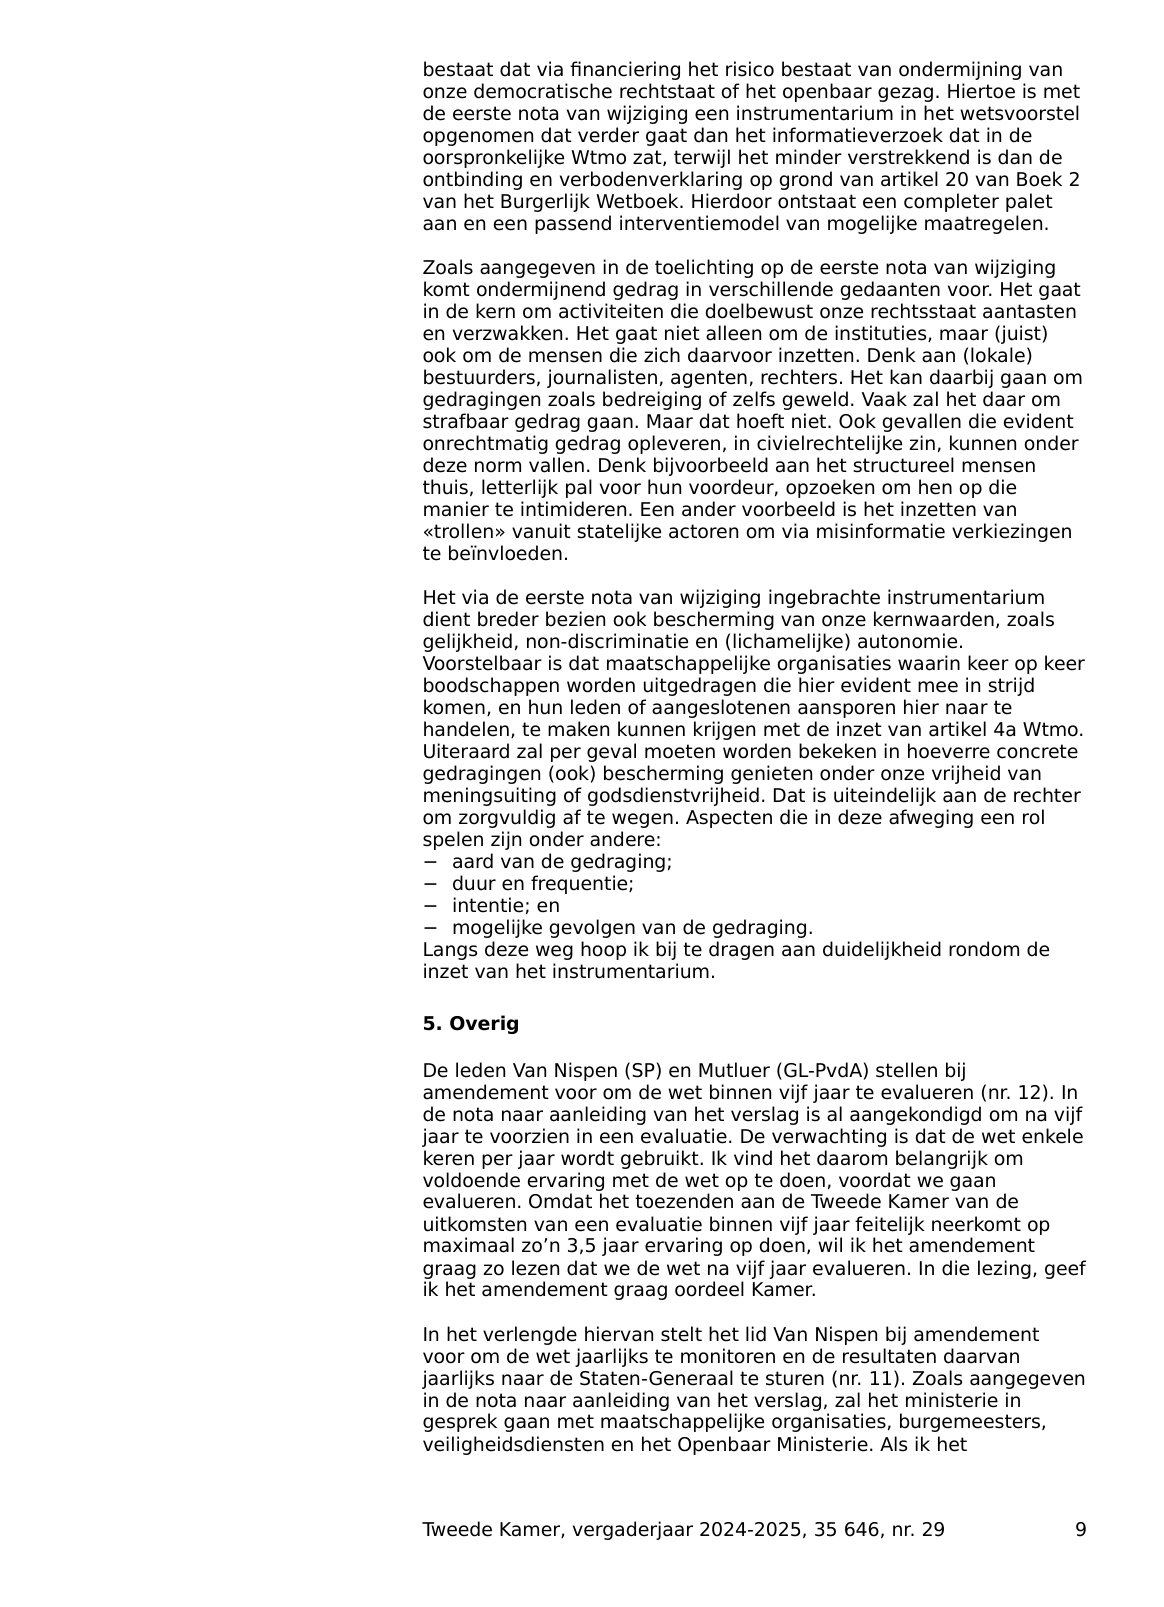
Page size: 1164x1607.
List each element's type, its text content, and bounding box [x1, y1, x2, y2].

subtitle 5. Overig [422, 1013, 1087, 1034]
text − mogelijke gevolgen van de gedraging. [422, 917, 1087, 939]
text Langs deze weg hoop ik bij te dragen aan duidelijkheid rondom de inzet van het instrumentarium. [422, 939, 1087, 983]
text Zoals aangegeven in de toelichting op de eerste nota van wijziging komt ondermijnend gedrag in verschillende gedaanten voor. Het gaat in de kern om activiteiten die doelbewust onze rechtsstaat aantasten en verzwakken. Het gaat niet alleen om de instituties, maar (juist) ook om de mensen die zich daarvoor inzetten. Denk aan (lokale) bestuurders, journalisten, agenten, rechters. Het kan daarbij gaan om gedragingen zoals bedreiging of zelfs geweld. Vaak zal het daar om strafbaar gedrag gaan. Maar dat hoeft niet. Ook gevallen die evident onrechtmatig gedrag opleveren, in civielrechtelijke zin, kunnen onder deze norm vallen. Denk bijvoorbeeld aan het structureel mensen thuis, letterlijk pal voor hun voordeur, opzoeken om hen op die manier te intimideren. Een ander voorbeeld is het inzetten van «trollen» vanuit statelijke actoren om via misinformatie verkiezingen te beïnvloeden. [422, 257, 1087, 565]
text − aard van de gedraging; [422, 851, 1087, 873]
text − intentie; en [422, 895, 1087, 917]
text De leden Van Nispen (SP) en Mutluer (GL-PvdA) stellen bij amendement voor om de wet binnen vijf jaar te evalueren (nr. 12). In de nota naar aanleiding van het verslag is al aangekondigd om na vijf jaar te voorzien in een evaluatie. De verwachting is dat de wet enkele keren per jaar wordt gebruikt. Ik vind het daarom belangrijk om voldoende ervaring met de wet op te doen, voordat we gaan evalueren. Omdat het toezenden aan de Tweede Kamer van de uitkomsten van een evaluatie binnen vijf jaar feitelijk neerkomt op maximaal zo’n 3,5 jaar ervaring op doen, wil ik het amendement graag zo lezen dat we de wet na vijf jaar evalueren. In die lezing, geef ik het amendement graag oordeel Kamer. [422, 1059, 1087, 1301]
text bestaat dat via financiering het risico bestaat van ondermijning van onze democratische rechtstaat of het openbaar gezag. Hiertoe is met de eerste nota van wijziging een instrumentarium in het wetsvoorstel opgenomen dat verder gaat dan het informatieverzoek dat in de oorspronkelijke Wtmo zat, terwijl het minder verstrekkend is dan de ontbinding en verbodenverklaring op grond van artikel 20 van Boek 2 van het Burgerlijk Wetboek. Hierdoor ontstaat een completer palet aan en een passend interventiemodel van mogelijke maatregelen. [422, 59, 1087, 235]
text − duur en frequentie; [422, 873, 1087, 895]
text Het via de eerste nota van wijziging ingebrachte instrumentarium dient breder bezien ook bescherming van onze kernwaarden, zoals gelijkheid, non-discriminatie en (lichamelijke) autonomie. Voorstelbaar is dat maatschappelijke organisaties waarin keer op keer boodschappen worden uitgedragen die hier evident mee in strijd komen, en hun leden of aangeslotenen aansporen hier naar te handelen, te maken kunnen krijgen met de inzet van artikel 4a Wtmo. Uiteraard zal per geval moeten worden bekeken in hoeverre concrete gedragingen (ook) bescherming genieten onder onze vrijheid van meningsuiting of godsdienstvrijheid. Dat is uiteindelijk aan de rechter om zorgvuldig af te wegen. Aspecten die in deze afweging een rol spelen zijn onder andere: [422, 587, 1087, 851]
text In het verlengde hiervan stelt het lid Van Nispen bij amendement voor om de wet jaarlijks te monitoren en de resultaten daarvan jaarlijks naar de Staten-Generaal te sturen (nr. 11). Zoals aangegeven in de nota naar aanleiding van het verslag, zal het ministerie in gesprek gaan met maatschappelijke organisaties, burgemeesters, veiligheidsdiensten en het Openbaar Ministerie. Als ik het [422, 1323, 1087, 1455]
